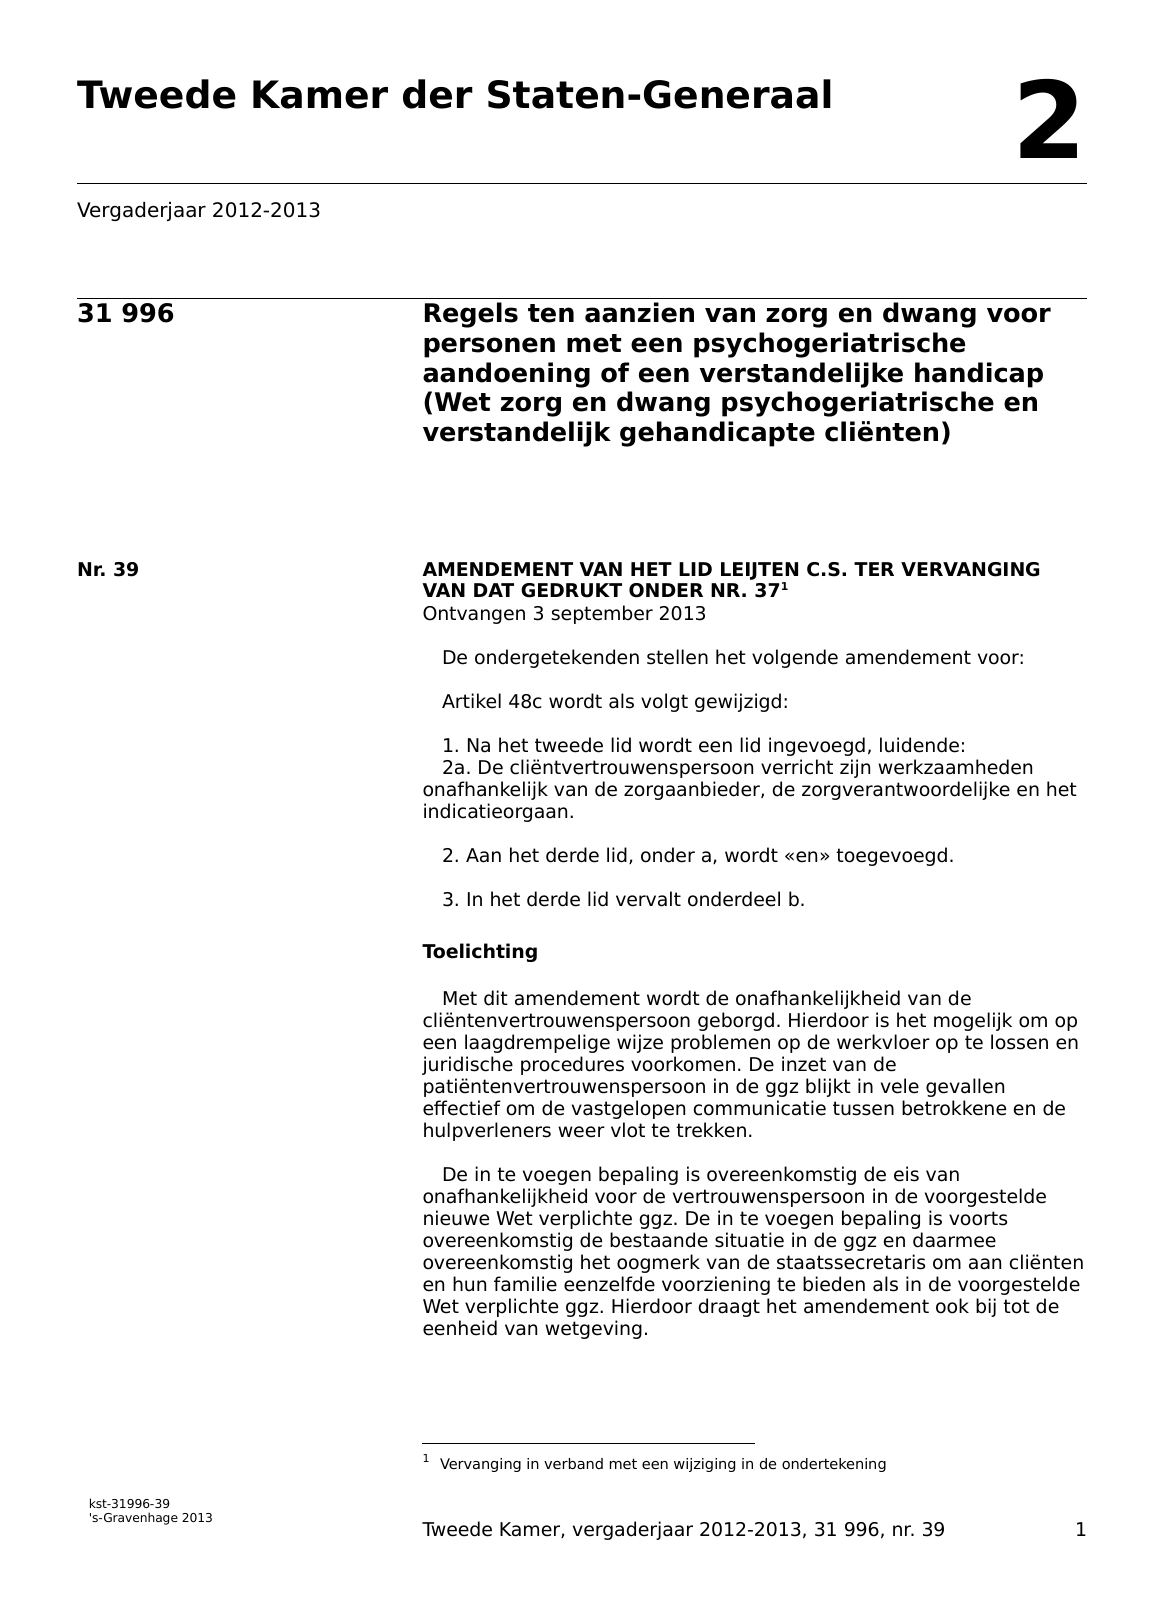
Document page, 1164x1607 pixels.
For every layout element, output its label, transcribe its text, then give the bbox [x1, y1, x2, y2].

text De ondergetekenden stellen het volgende amendement voor: [422, 647, 1087, 668]
table_cell Vergaderjaar 2012-2013 [77, 184, 1087, 298]
text 's-Gravenhage 2013 [88, 1511, 323, 1525]
text 1. Na het tweede lid wordt een lid ingevoegd, luidende: [422, 735, 1087, 757]
table_header 2 [886, 59, 1087, 183]
text Met dit amendement wordt de onafhankelijkheid van de cliëntenvertrouwenspersoon geborgd. Hierdoor is het mogelijk om op een laagdrempelige wijze problemen op de werkvloer op te lossen en juridische procedures voorkomen. De inzet van de patiëntenvertrouwenspersoon in de ggz blijkt in vele gevallen effectief om de vastgelopen communicatie tussen betrokkene en de hulpverleners weer vlot te trekken. [422, 988, 1087, 1142]
subtitle Toelichting [422, 941, 1087, 963]
table_header Tweede Kamer der Staten-Generaal [77, 59, 886, 183]
text Artikel 48c wordt als volgt gewijzigd: [422, 691, 1087, 713]
text Ontvangen 3 september 2013 [422, 602, 1087, 624]
text 2a. De cliëntvertrouwenspersoon verricht zijn werkzaamheden onafhankelijk van de zorgaanbieder, de zorgverantwoordelijke en het indicatieorgaan. [422, 757, 1087, 823]
text 3. In het derde lid vervalt onderdeel b. [422, 889, 1087, 911]
text De in te voegen bepaling is overeenkomstig de eis van onafhankelijkheid voor de vertrouwenspersoon in de voorgestelde nieuwe Wet verplichte ggz. De in te voegen bepaling is voorts overeenkomstig de bestaande situatie in de ggz en daarmee overeenkomstig het oogmerk van de staatssecretaris om aan cliënten en hun familie eenzelfde voorziening te bieden als in de voorgestelde Wet verplichte ggz. Hierdoor draagt het amendement ook bij tot de eenheid van wetgeving. [422, 1164, 1087, 1340]
text kst-31996-39 [88, 1497, 323, 1511]
subtitle 31 996 Regels ten aanzien van zorg en dwang voor personen met een psychogeriatrische aandoening of een verstandelijke handicap (Wet zorg en dwang psychogeriatrische en verstandelijk gehandicapte cliënten) [77, 299, 1087, 447]
subtitle Nr. 39 AMENDEMENT VAN HET LID LEIJTEN C.S. TER VERVANGING VAN DAT GEDRUKT ONDER NR. 37 [77, 558, 1087, 602]
text 2. Aan het derde lid, onder a, wordt «en» toegevoegd. [422, 845, 1087, 867]
text Vervanging in verband met een wijziging in de ondertekening [422, 1452, 1087, 1474]
